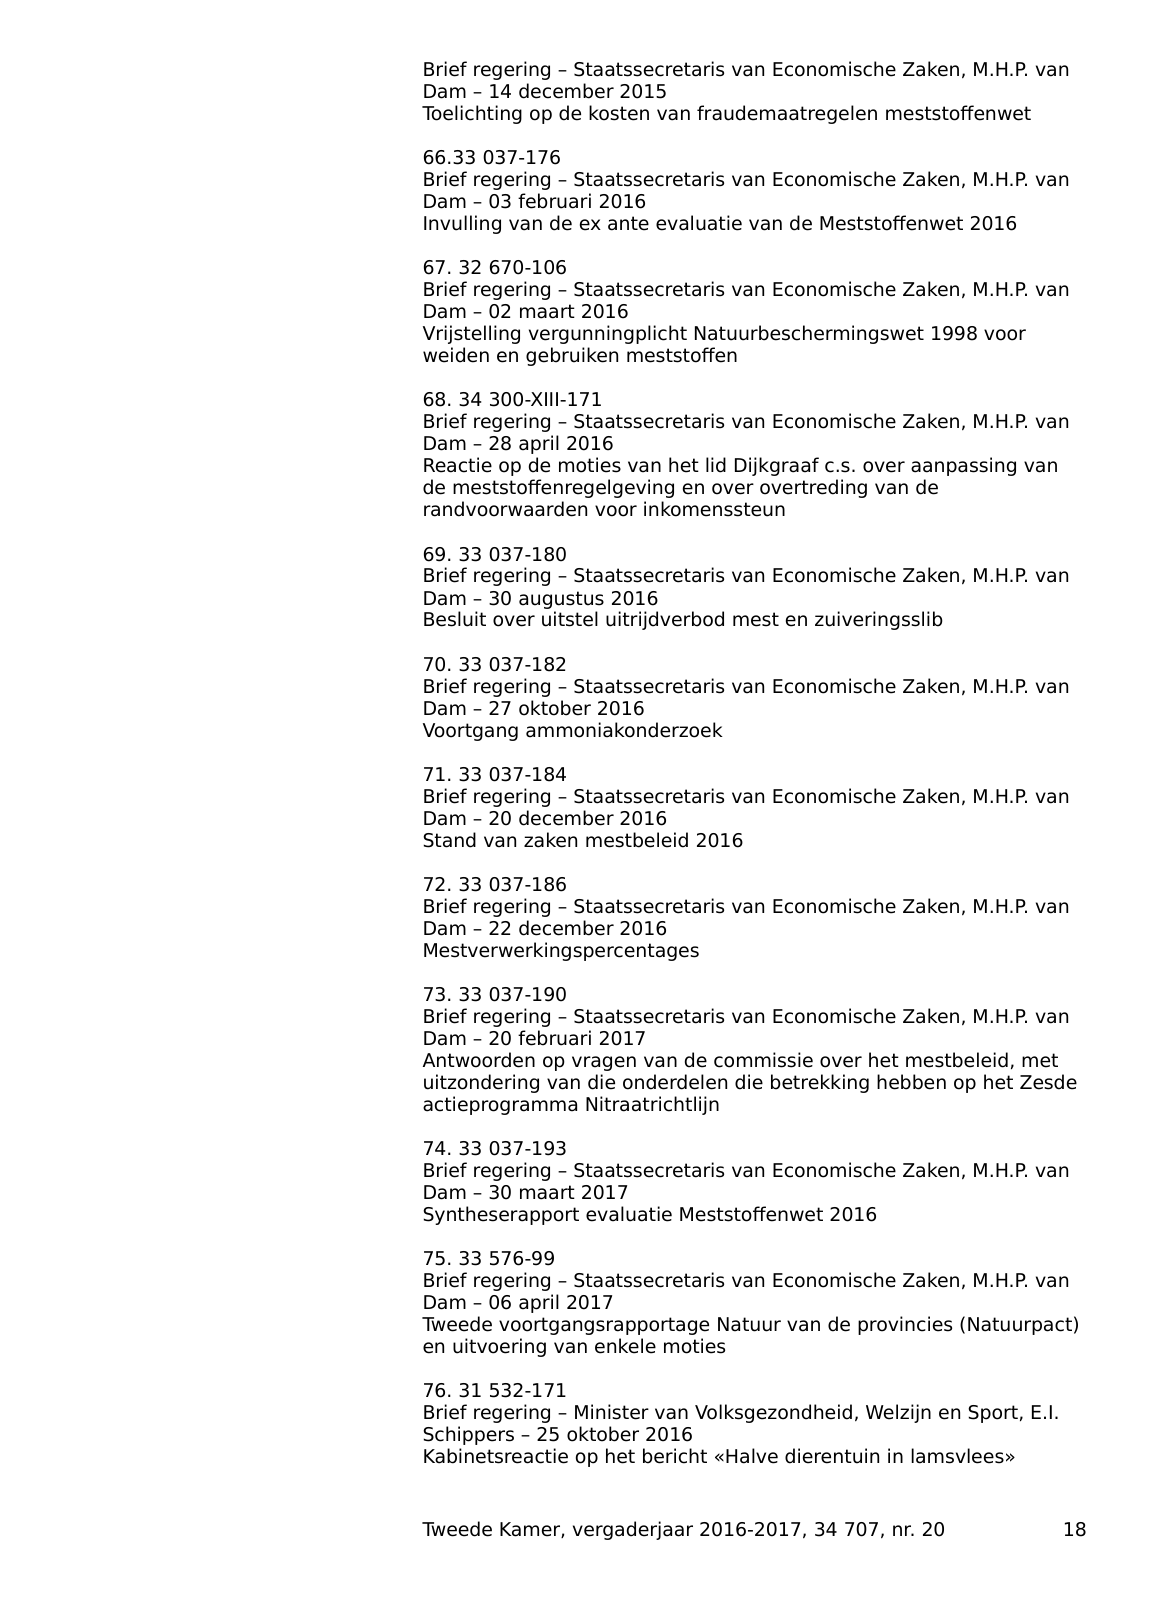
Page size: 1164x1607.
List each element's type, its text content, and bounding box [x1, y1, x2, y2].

text Voortgang ammoniakonderzoek [422, 719, 1087, 741]
text Stand van zaken mestbeleid 2016 [422, 829, 1087, 852]
text 72. 33 037-186 [422, 874, 1087, 896]
text Kabinetsreactie op het bericht «Halve dierentuin in lamsvlees» [422, 1446, 1087, 1468]
text Brief regering – Staatssecretaris van Economische Zaken, M.H.P. van Dam – 20 februari 2017 [422, 1006, 1087, 1050]
text Brief regering – Staatssecretaris van Economische Zaken, M.H.P. van Dam – 30 maart 2017 [422, 1160, 1087, 1204]
text 74. 33 037-193 [422, 1138, 1087, 1160]
text Brief regering – Staatssecretaris van Economische Zaken, M.H.P. van Dam – 30 augustus 2016 [422, 565, 1087, 609]
text Brief regering – Minister van Volksgezondheid, Welzijn en Sport, E.I. Schippers – 25 oktober 2016 [422, 1402, 1087, 1446]
text Mestverwerkingspercentages [422, 940, 1087, 962]
text Brief regering – Staatssecretaris van Economische Zaken, M.H.P. van Dam – 27 oktober 2016 [422, 676, 1087, 719]
text Brief regering – Staatssecretaris van Economische Zaken, M.H.P. van Dam – 14 december 2015 [422, 59, 1087, 103]
text Brief regering – Staatssecretaris van Economische Zaken, M.H.P. van Dam – 03 februari 2016 [422, 169, 1087, 213]
text 68. 34 300-XIII-171 [422, 389, 1087, 411]
text Brief regering – Staatssecretaris van Economische Zaken, M.H.P. van Dam – 22 december 2016 [422, 896, 1087, 940]
text Reactie op de moties van het lid Dijkgraaf c.s. over aanpassing van de meststoffenregelgeving en over overtreding van de randvoorwaarden voor inkomenssteun [422, 455, 1087, 521]
text 70. 33 037-182 [422, 653, 1087, 676]
text 73. 33 037-190 [422, 984, 1087, 1006]
text 67. 32 670-106 [422, 257, 1087, 279]
text Antwoorden op vragen van de commissie over het mestbeleid, met uitzondering van die onderdelen die betrekking hebben op het Zesde actieprogramma Nitraatrichtlijn [422, 1050, 1087, 1116]
text 75. 33 576-99 [422, 1248, 1087, 1270]
text 76. 31 532-171 [422, 1380, 1087, 1402]
text Brief regering – Staatssecretaris van Economische Zaken, M.H.P. van Dam – 06 april 2017 [422, 1270, 1087, 1314]
text Brief regering – Staatssecretaris van Economische Zaken, M.H.P. van Dam – 02 maart 2016 [422, 279, 1087, 323]
text Toelichting op de kosten van fraudemaatregelen meststoffenwet [422, 103, 1087, 125]
text 66.33 037-176 [422, 147, 1087, 169]
text Brief regering – Staatssecretaris van Economische Zaken, M.H.P. van Dam – 20 december 2016 [422, 786, 1087, 829]
text Vrijstelling vergunningplicht Natuurbeschermingswet 1998 voor weiden en gebruiken meststoffen [422, 323, 1087, 367]
text Invulling van de ex ante evaluatie van de Meststoffenwet 2016 [422, 213, 1087, 235]
text Besluit over uitstel uitrijdverbod mest en zuiveringsslib [422, 609, 1087, 631]
text Syntheserapport evaluatie Meststoffenwet 2016 [422, 1204, 1087, 1226]
text Tweede voortgangsrapportage Natuur van de provincies (Natuurpact) en uitvoering van enkele moties [422, 1314, 1087, 1358]
text Brief regering – Staatssecretaris van Economische Zaken, M.H.P. van Dam – 28 april 2016 [422, 411, 1087, 455]
text 71. 33 037-184 [422, 764, 1087, 786]
text 69. 33 037-180 [422, 543, 1087, 565]
